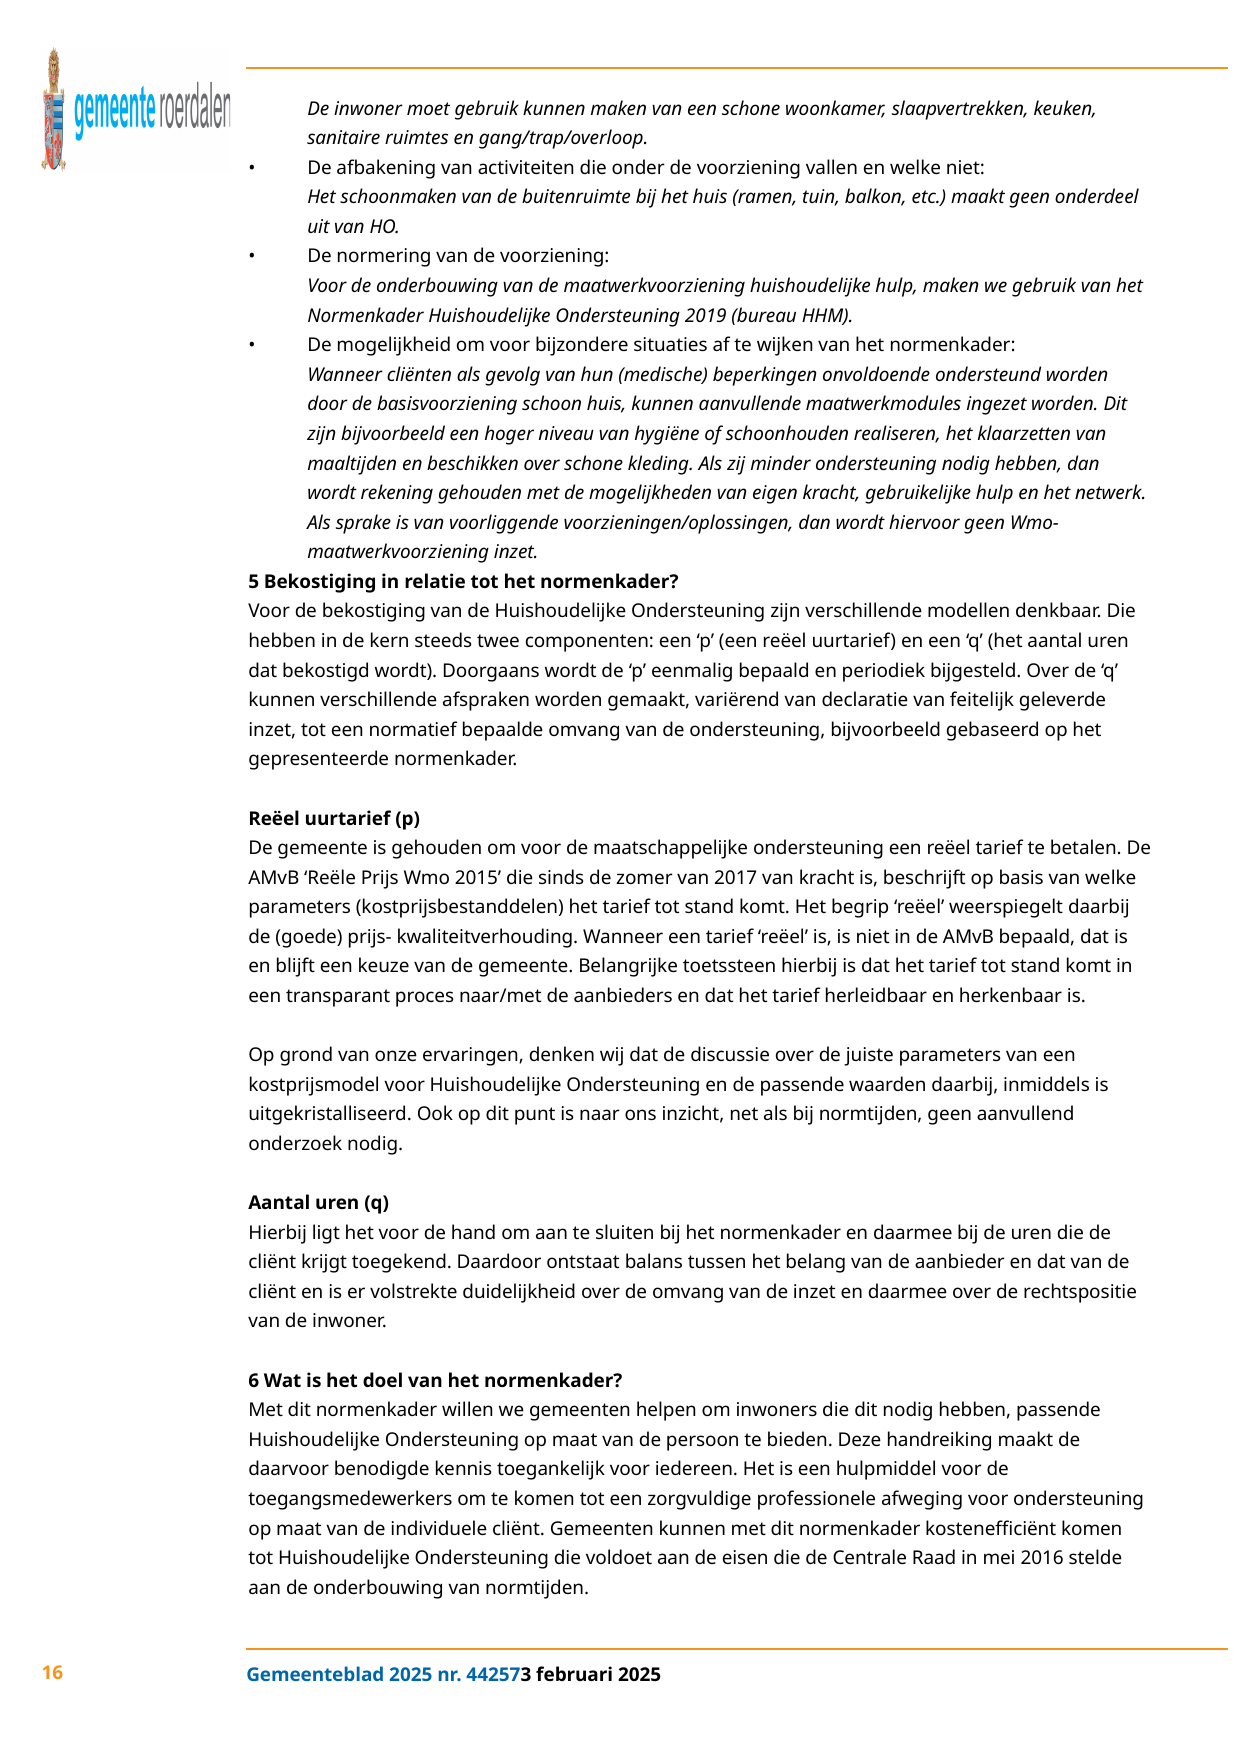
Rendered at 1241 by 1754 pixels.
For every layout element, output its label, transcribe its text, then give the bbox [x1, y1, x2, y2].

text Voor de bekostiging van de Huishoudelijke Ondersteuning zijn verschillende modellen denkbaar. Die hebben in de kern steeds twee componenten: een ‘p’ (een reëel uurtarief) en een ‘q’ (het aantal uren dat bekostigd wordt). Doorgaans wordt de ‘p’ eenmalig bepaald en periodiek bijgesteld. Over de ‘q’ kunnen verschillende afspraken worden gemaakt, variërend van declaratie van feitelijk geleverde inzet, tot een normatief bepaalde omvang van de ondersteuning, bijvoorbeeld gebaseerd op het gepresenteerde normenkader. [248, 598, 1152, 771]
list De inwoner moet gebruik kunnen maken van een schone woonkamer, slaapvertrekken, keuken, sanitaire ruimtes en gang/trap/overloop. [248, 95, 1152, 150]
list Wanneer cliënten als gevolg van hun (medische) beperkingen onvoldoende ondersteund worden door de basisvoorziening schoon huis, kunnen aanvullende maatwerkmodules ingezet worden. Dit zijn bijvoorbeeld een hoger niveau van hygiëne of schoonhouden realiseren, het klaarzetten van maaltijden en beschikken over schone kleding. Als zij minder ondersteuning nodig hebben, dan wordt rekening gehouden met de mogelijkheden van eigen kracht, gebruikelijke hulp en het netwerk. Als sprake is van voorliggende voorzieningen/oplossingen, dan wordt hiervoor geen Wmo-maatwerkvoorziening inzet. [248, 361, 1152, 564]
list Voor de onderbouwing van de maatwerkvoorziening huishoudelijke hulp, maken we gebruik van het Normenkader Huishoudelijke Ondersteuning 2019 (bureau HHM). [248, 272, 1152, 328]
text Aantal uren (q) [248, 1189, 1152, 1215]
list De afbakening van activiteiten die onder de voorziening vallen en welke niet: [248, 154, 1152, 180]
text 5 Bekostiging in relatie tot het normenkader? [248, 568, 1152, 594]
text Met dit normenkader willen we gemeenten helpen om inwoners die dit nodig hebben, passende Huishoudelijke Ondersteuning op maat van de persoon te bieden. Deze handreiking maakt de daarvoor benodigde kennis toegankelijk voor iedereen. Het is een hulpmiddel voor de toegangsmedewerkers om te komen tot een zorgvuldige professionele afweging voor ondersteuning op maat van de individuele cliënt. Gemeenten kunnen met dit normenkader kostenefficiënt komen tot Huishoudelijke Ondersteuning die voldoet aan de eisen die de Centrale Raad in mei 2016 stelde aan de onderbouwing van normtijden. [248, 1396, 1152, 1600]
list Het schoonmaken van de buitenruimte bij het huis (ramen, tuin, balkon, etc.) maakt geen onderdeel uit van HO. [248, 183, 1152, 239]
text 6 Wat is het doel van het normenkader? [248, 1367, 1152, 1393]
list De normering van de voorziening: [248, 243, 1152, 268]
text De gemeente is gehouden om voor de maatschappelijke ondersteuning een reëel tarief te betalen. De AMvB ‘Reële Prijs Wmo 2015’ die sinds de zomer van 2017 van kracht is, beschrijft op basis van welke parameters (kostprijsbestanddelen) het tarief tot stand komt. Het begrip ‘reëel’ weerspiegelt daarbij de (goede) prijs- kwaliteitverhouding. Wanneer een tarief ‘reëel’ is, is niet in de AMvB bepaald, dat is en blijft een keuze van de gemeente. Belangrijke toetssteen hierbij is dat het tarief tot stand komt in een transparant proces naar/met de aanbieders en dat het tarief herleidbaar en herkenbaar is. [248, 834, 1152, 1008]
text Op grond van onze ervaringen, denken wij dat de discussie over de juiste parameters van een kostprijsmodel voor Huishoudelijke Ondersteuning en de passende waarden daarbij, inmiddels is uitgekristalliseerd. Ook op dit punt is naar ons inzicht, net als bij normtijden, geen aanvullend onderzoek nodig. [248, 1041, 1152, 1156]
text Hierbij ligt het voor de hand om aan te sluiten bij het normenkader en daarmee bij de uren die de cliënt krijgt toegekend. Daardoor ontstaat balans tussen het belang van de aanbieder en dat van de cliënt en is er volstrekte duidelijkheid over de omvang van de inzet en daarmee over de rechtspositie van de inwoner. [248, 1219, 1152, 1333]
text Reëel uurtarief (p) [248, 805, 1152, 831]
picture [41, 47, 231, 172]
list De mogelijkheid om voor bijzondere situaties af te wijken van het normenkader: [248, 331, 1152, 357]
